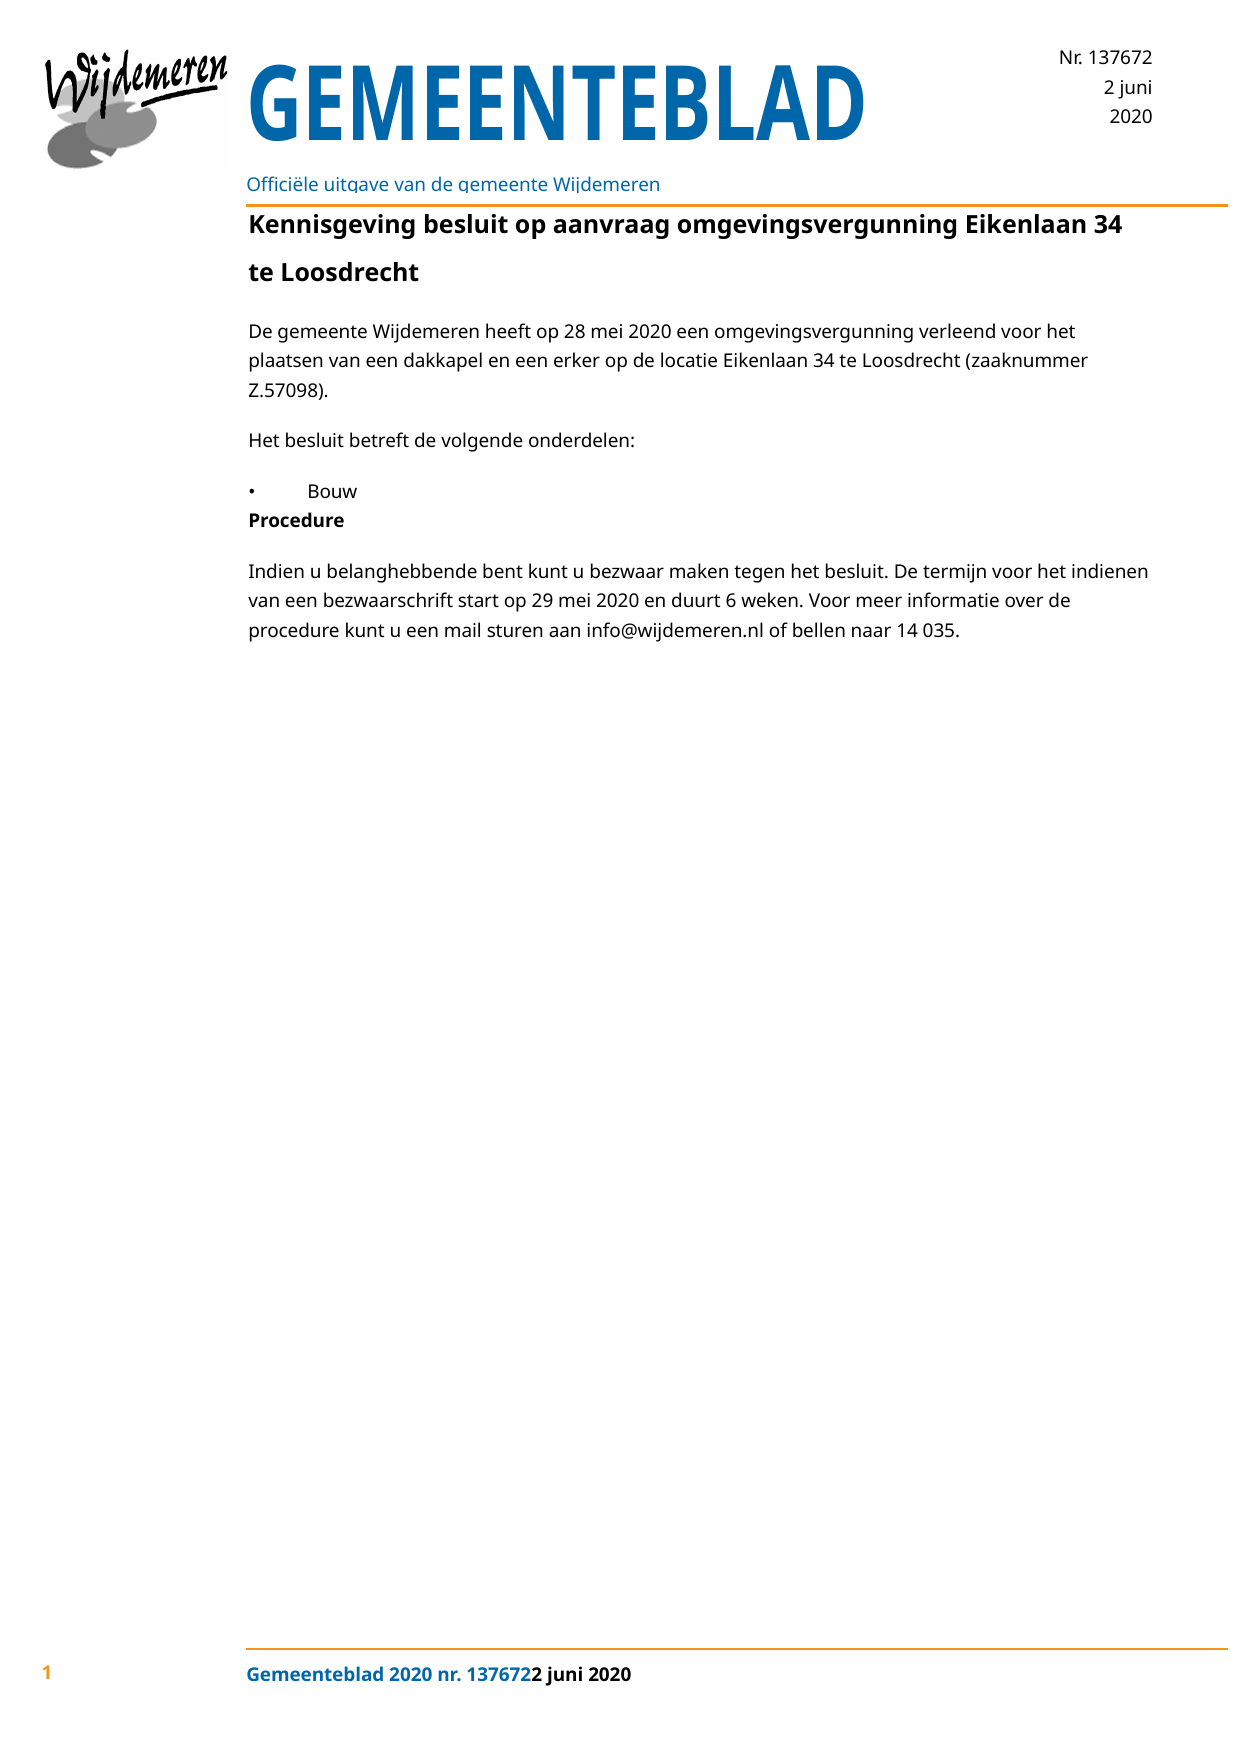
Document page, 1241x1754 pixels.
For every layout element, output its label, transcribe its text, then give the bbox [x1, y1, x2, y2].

text Indien u belanghebbende bent kunt u bezwaar maken tegen het besluit. De termijn voor het indienen van een bezwaarschrift start op 29 mei 2020 en duurt 6 weken. Voor meer informatie over de procedure kunt u een mail sturen aan info@wijdemeren.nl of bellen naar 14 035. [248, 558, 1152, 643]
list Bouw [248, 478, 1152, 504]
text De gemeente Wijdemeren heeft op 28 mei 2020 een omgevingsvergunning verleend voor het plaatsen van een dakkapel en een erker op de locatie Eikenlaan 34 te Loosdrecht (zaaknummer Z.57098). [248, 318, 1152, 403]
picture [41, 47, 231, 172]
text Kennisgeving besluit op aanvraag omgevingsvergunning Eikenlaan 34 te Loosdrecht [248, 207, 1152, 288]
text Procedure [248, 507, 1152, 533]
text Het besluit betreft de volgende onderdelen: [248, 427, 1152, 453]
